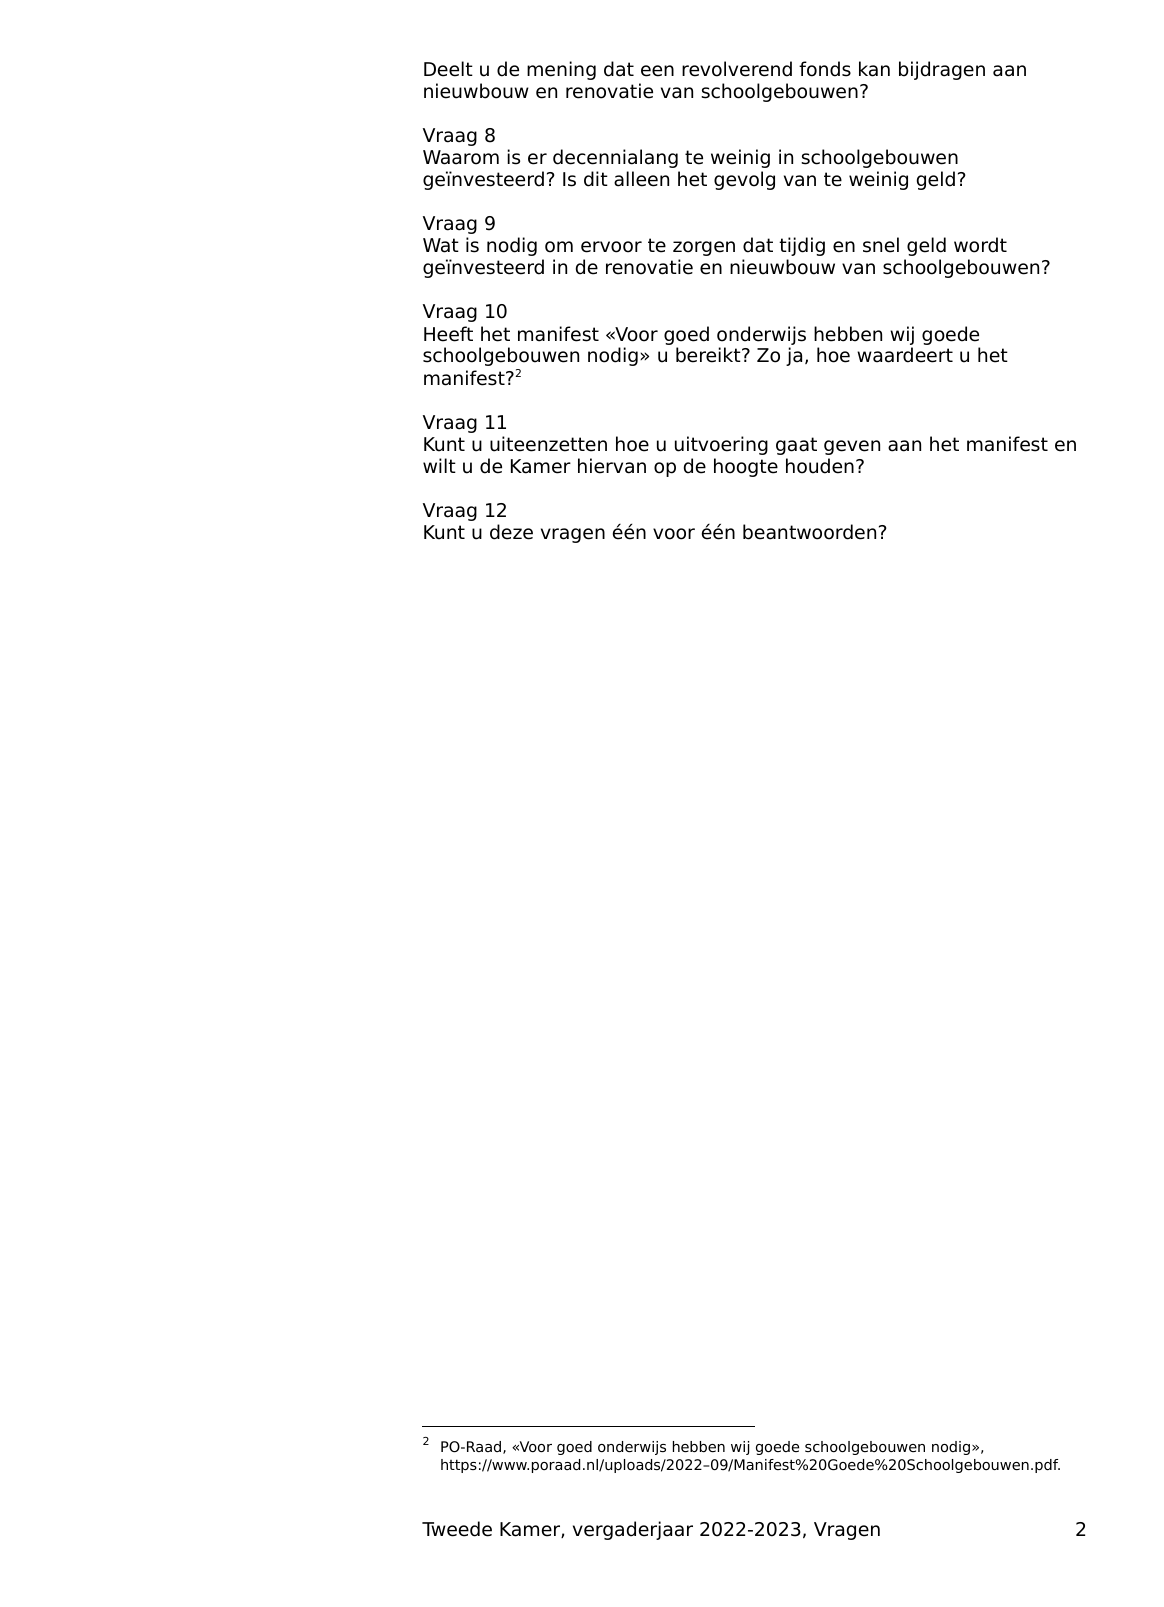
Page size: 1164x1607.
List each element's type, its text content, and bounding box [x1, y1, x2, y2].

text Heeft het manifest «Voor goed onderwijs hebben wij goede schoolgebouwen nodig» u bereikt? Zo ja, hoe waardeert u het manifest? [422, 323, 1087, 389]
text Kunt u uiteenzetten hoe u uitvoering gaat geven aan het manifest en wilt u de Kamer hiervan op de hoogte houden? [422, 433, 1087, 477]
text Wat is nodig om ervoor te zorgen dat tijdig en snel geld wordt geïnvesteerd in de renovatie en nieuwbouw van schoolgebouwen? [422, 235, 1087, 279]
text PO-Raad, «Voor goed onderwijs hebben wij goede schoolgebouwen nodig», https://www.poraad.nl/uploads/2022–09/Manifest%20Goede%20Schoolgebouwen.pdf. [422, 1435, 1087, 1474]
text Kunt u deze vragen één voor één beantwoorden? [422, 522, 1087, 544]
text Vraag 12 [422, 500, 1087, 522]
text Vraag 8 [422, 125, 1087, 147]
text Vraag 11 [422, 412, 1087, 433]
text Deelt u de mening dat een revolverend fonds kan bijdragen aan nieuwbouw en renovatie van schoolgebouwen? [422, 59, 1087, 103]
text Vraag 10 [422, 301, 1087, 323]
text Waarom is er decennialang te weinig in schoolgebouwen geïnvesteerd? Is dit alleen het gevolg van te weinig geld? [422, 147, 1087, 191]
text Vraag 9 [422, 213, 1087, 235]
